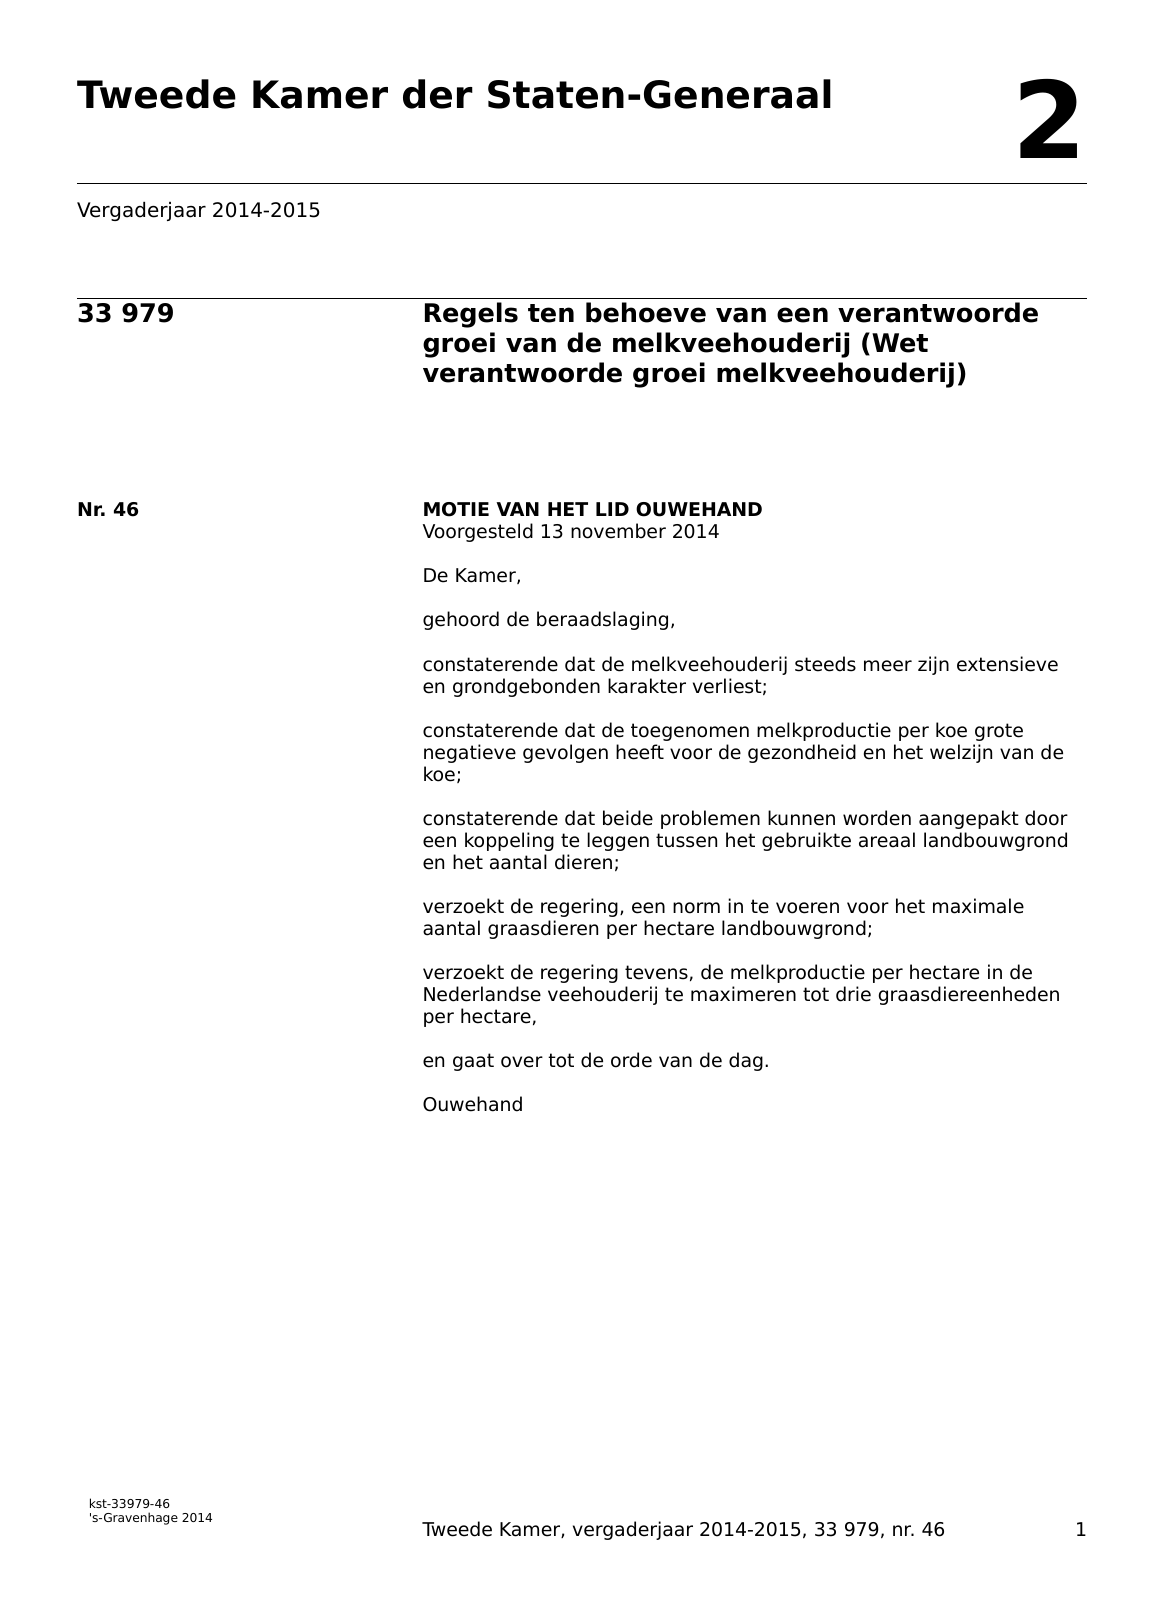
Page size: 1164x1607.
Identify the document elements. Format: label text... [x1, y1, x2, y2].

text verzoekt de regering tevens, de melkproductie per hectare in de Nederlandse veehouderij te maximeren tot drie graasdiereenheden per hectare, [422, 962, 1087, 1028]
text constaterende dat de toegenomen melkproductie per koe grote negatieve gevolgen heeft voor de gezondheid en het welzijn van de koe; [422, 720, 1087, 786]
text constaterende dat de melkveehouderij steeds meer zijn extensieve en grondgebonden karakter verliest; [422, 653, 1087, 697]
text constaterende dat beide problemen kunnen worden aangepakt door een koppeling te leggen tussen het gebruikte areaal landbouwgrond en het aantal dieren; [422, 808, 1087, 874]
subtitle Nr. 46 MOTIE VAN HET LID OUWEHAND [77, 499, 1087, 521]
subtitle 33 979 Regels ten behoeve van een verantwoorde groei van de melkveehouderij (Wet verantwoorde groei melkveehouderij) [77, 299, 1087, 388]
text Ouwehand [422, 1094, 1087, 1116]
text kst-33979-46 [88, 1497, 323, 1511]
table_cell Vergaderjaar 2014-2015 [77, 184, 1087, 298]
text gehoord de beraadslaging, [422, 609, 1087, 631]
text verzoekt de regering, een norm in te voeren voor het maximale aantal graasdieren per hectare landbouwgrond; [422, 896, 1087, 940]
text De Kamer, [422, 565, 1087, 587]
table_header Tweede Kamer der Staten-Generaal [77, 59, 886, 183]
text en gaat over tot de orde van de dag. [422, 1050, 1087, 1072]
text 's-Gravenhage 2014 [88, 1511, 323, 1525]
text Voorgesteld 13 november 2014 [422, 521, 1087, 543]
table_header 2 [886, 59, 1087, 183]
